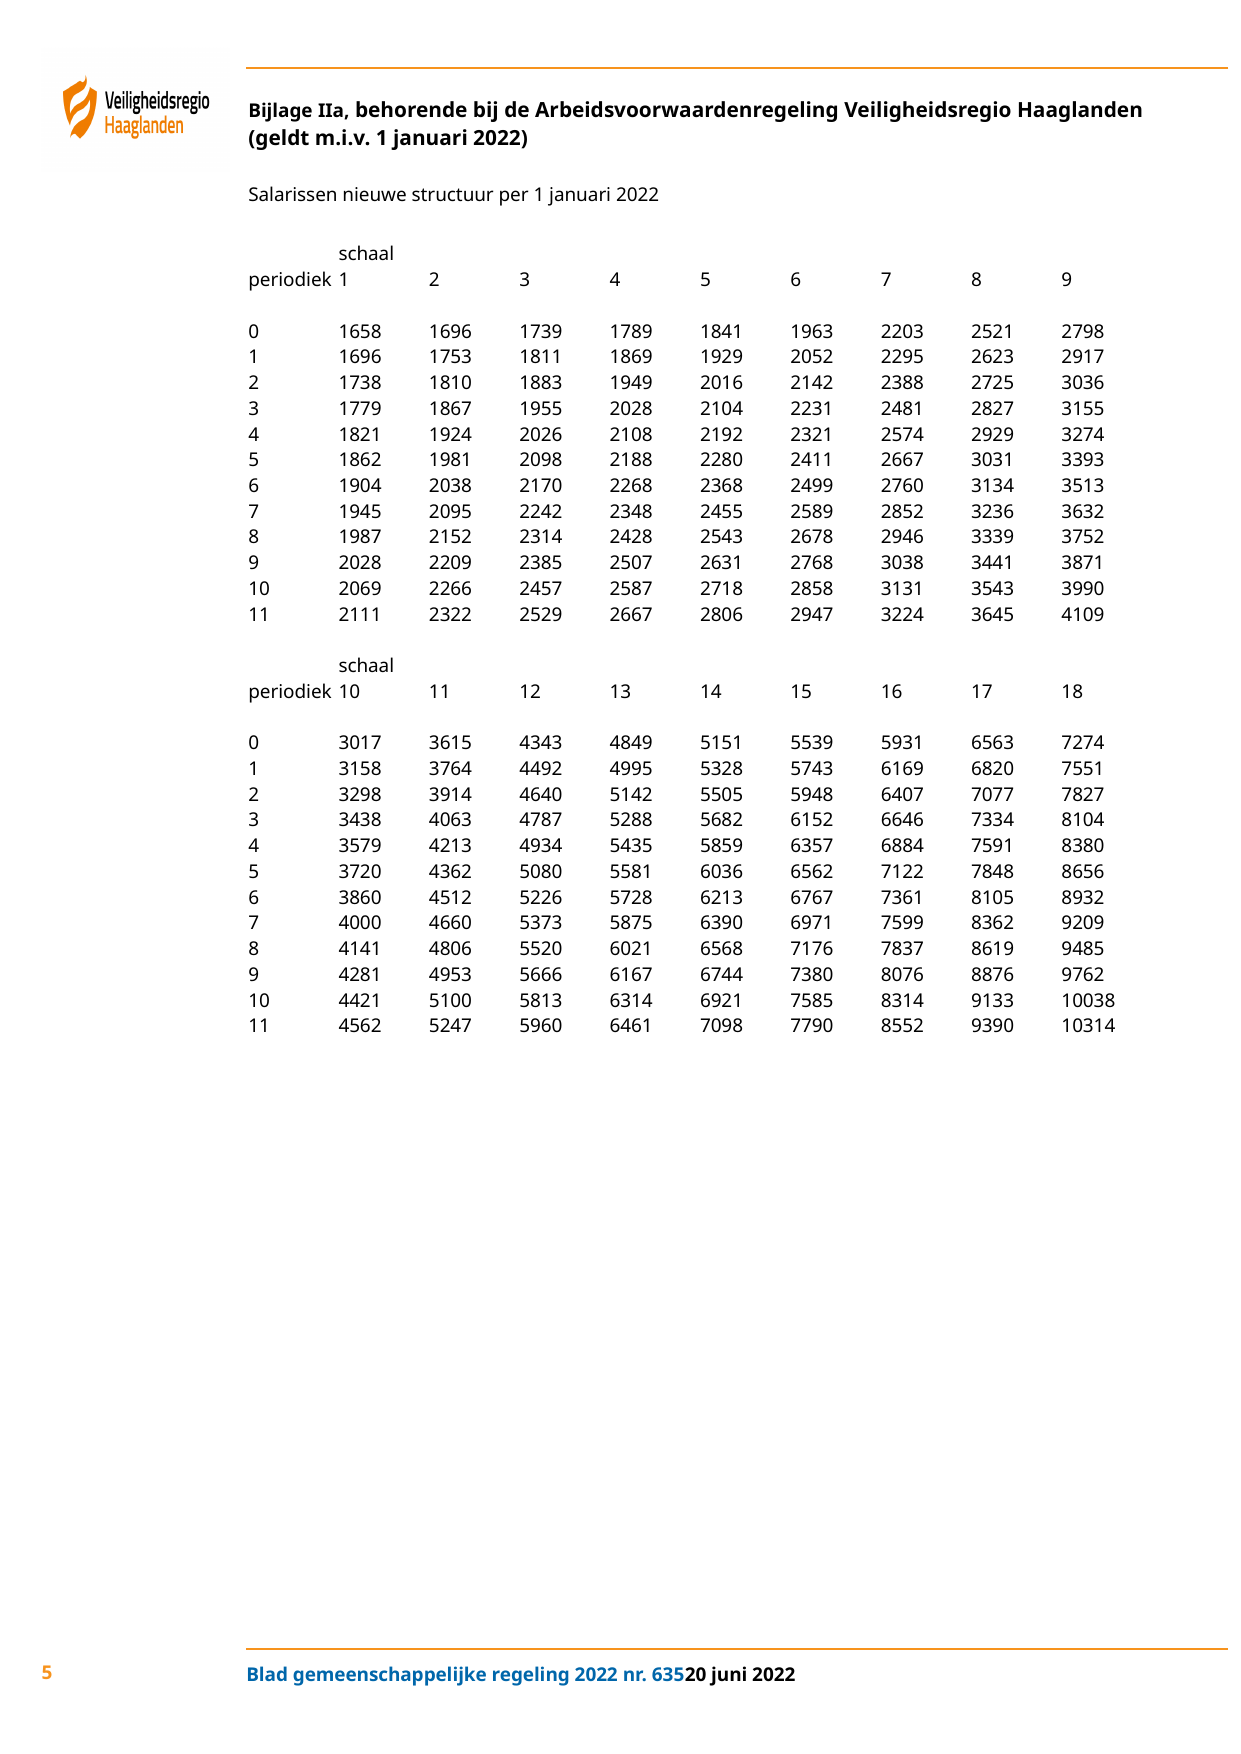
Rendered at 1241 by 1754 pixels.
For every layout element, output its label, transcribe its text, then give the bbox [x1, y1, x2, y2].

table_cell 2457 [519, 575, 609, 601]
table_header [881, 241, 971, 266]
table_cell 2028 [609, 395, 700, 421]
table_cell 2108 [609, 421, 700, 446]
table_cell [248, 292, 338, 318]
table_cell 2631 [700, 549, 790, 575]
table_cell 2760 [881, 472, 971, 498]
table_cell [1061, 652, 1152, 678]
table_cell 7274 [1061, 730, 1152, 755]
table_cell 4660 [429, 910, 519, 935]
table_cell 15 [790, 678, 881, 704]
table_cell 7380 [790, 961, 881, 987]
table_cell 2587 [609, 575, 700, 601]
table_cell 2858 [790, 575, 881, 601]
table_cell 3860 [338, 884, 429, 909]
table_cell [971, 704, 1061, 729]
table_cell 4492 [519, 755, 609, 781]
table_cell 4000 [338, 910, 429, 935]
table_cell 11 [248, 1013, 338, 1038]
table_cell [338, 627, 429, 652]
table_cell 3274 [1061, 421, 1152, 446]
table_cell 3579 [338, 833, 429, 858]
table_cell 6884 [881, 833, 971, 858]
table_cell 2170 [519, 472, 609, 498]
table_cell 1696 [338, 344, 429, 369]
table_cell 2852 [881, 498, 971, 524]
table_cell 1924 [429, 421, 519, 446]
table_cell 18 [1061, 678, 1152, 704]
table_cell 2069 [338, 575, 429, 601]
table_cell 2574 [881, 421, 971, 446]
table_cell 2038 [429, 472, 519, 498]
table_cell 2111 [338, 601, 429, 627]
table_cell 2280 [700, 446, 790, 472]
table_cell 4063 [429, 807, 519, 832]
table_cell 1867 [429, 395, 519, 421]
table_cell 8552 [881, 1013, 971, 1038]
table_cell 3615 [429, 730, 519, 755]
table_cell 7 [248, 498, 338, 524]
table_cell 5948 [790, 781, 881, 807]
table_cell [338, 292, 429, 318]
table_cell [881, 627, 971, 652]
table_cell [248, 704, 338, 729]
table_cell [700, 652, 790, 678]
table_cell 8 [248, 524, 338, 549]
table_cell [429, 627, 519, 652]
table_cell 1869 [609, 344, 700, 369]
table_cell 2052 [790, 344, 881, 369]
table_cell 4421 [338, 987, 429, 1012]
table_cell 11 [429, 678, 519, 704]
table_cell 5 [248, 446, 338, 472]
table_header [429, 241, 519, 266]
table_header schaal [338, 241, 429, 266]
table_cell 10 [338, 678, 429, 704]
table_cell [519, 704, 609, 729]
table_cell 2 [248, 781, 338, 807]
table_cell 6036 [700, 858, 790, 884]
table_cell 7848 [971, 858, 1061, 884]
table_cell [609, 627, 700, 652]
table_cell 2798 [1061, 318, 1152, 343]
table_cell 5666 [519, 961, 609, 987]
table_cell 4934 [519, 833, 609, 858]
table_cell 2718 [700, 575, 790, 601]
table_cell 8656 [1061, 858, 1152, 884]
table_cell 3036 [1061, 369, 1152, 395]
table_cell 2203 [881, 318, 971, 343]
table_header [1061, 241, 1152, 266]
table_cell 8932 [1061, 884, 1152, 909]
table_cell 8104 [1061, 807, 1152, 832]
table_cell 7077 [971, 781, 1061, 807]
table_cell 16 [881, 678, 971, 704]
table_cell 0 [248, 318, 338, 343]
table_cell 1945 [338, 498, 429, 524]
table_cell 1696 [429, 318, 519, 343]
table_header [248, 241, 338, 266]
table_cell 2242 [519, 498, 609, 524]
table_cell [519, 292, 609, 318]
table_cell 5 [248, 858, 338, 884]
table_cell [881, 704, 971, 729]
table_cell 7 [881, 266, 971, 292]
table_cell 6169 [881, 755, 971, 781]
table_cell 2188 [609, 446, 700, 472]
table_cell [971, 627, 1061, 652]
table_cell [248, 652, 338, 678]
table_cell 9485 [1061, 935, 1152, 961]
table_cell 2268 [609, 472, 700, 498]
table_cell 3 [248, 807, 338, 832]
table_cell 2095 [429, 498, 519, 524]
table_cell [1061, 292, 1152, 318]
table_cell 2321 [790, 421, 881, 446]
table_cell 6390 [700, 910, 790, 935]
table_cell 1811 [519, 344, 609, 369]
table_cell 10 [248, 575, 338, 601]
table_cell 1841 [700, 318, 790, 343]
table_cell 7827 [1061, 781, 1152, 807]
table_cell 6 [248, 472, 338, 498]
table_cell 6 [248, 884, 338, 909]
table_cell 9209 [1061, 910, 1152, 935]
table_cell 3645 [971, 601, 1061, 627]
table_cell 2667 [881, 446, 971, 472]
table_cell 8314 [881, 987, 971, 1012]
table_cell 4 [248, 421, 338, 446]
table_cell 4995 [609, 755, 700, 781]
table_cell 8876 [971, 961, 1061, 987]
table_cell [519, 652, 609, 678]
table_cell 1955 [519, 395, 609, 421]
table_cell 2016 [700, 369, 790, 395]
table_cell [700, 292, 790, 318]
table_cell [609, 704, 700, 729]
table_cell 4953 [429, 961, 519, 987]
table_cell 2521 [971, 318, 1061, 343]
table_cell 7837 [881, 935, 971, 961]
table_cell 6820 [971, 755, 1061, 781]
table_cell 7551 [1061, 755, 1152, 781]
table_cell periodiek [248, 266, 338, 292]
table_cell 1883 [519, 369, 609, 395]
table_cell 2322 [429, 601, 519, 627]
table_cell 13 [609, 678, 700, 704]
table_cell [338, 704, 429, 729]
table_cell 3441 [971, 549, 1061, 575]
table_cell 0 [248, 730, 338, 755]
table_cell 4512 [429, 884, 519, 909]
table_cell 8076 [881, 961, 971, 987]
table_cell [248, 627, 338, 652]
table_cell 7790 [790, 1013, 881, 1038]
table_cell 6767 [790, 884, 881, 909]
table_cell 3339 [971, 524, 1061, 549]
table_cell 3914 [429, 781, 519, 807]
table_cell 1862 [338, 446, 429, 472]
table_cell 2917 [1061, 344, 1152, 369]
table_cell [609, 292, 700, 318]
table_cell 9 [248, 549, 338, 575]
table_cell 1779 [338, 395, 429, 421]
table_cell 4 [609, 266, 700, 292]
table_cell 4562 [338, 1013, 429, 1038]
text Bijlage IIa, behorende bij de Arbeidsvoorwaardenregeling Veiligheidsregio Haaglanden (geldt m.i.v. 1 januari 2022) [248, 95, 1152, 152]
table_cell 4362 [429, 858, 519, 884]
table_cell 2507 [609, 549, 700, 575]
table_cell 4787 [519, 807, 609, 832]
table_cell 2028 [338, 549, 429, 575]
table_cell 6562 [790, 858, 881, 884]
table_cell 1810 [429, 369, 519, 395]
table_cell 2 [429, 266, 519, 292]
table_cell 5226 [519, 884, 609, 909]
table_cell 5288 [609, 807, 700, 832]
table_cell 3031 [971, 446, 1061, 472]
table_cell 4806 [429, 935, 519, 961]
table_cell 2678 [790, 524, 881, 549]
table_cell [971, 292, 1061, 318]
table_cell 2209 [429, 549, 519, 575]
table_cell [429, 652, 519, 678]
table_cell 7361 [881, 884, 971, 909]
table_cell 2026 [519, 421, 609, 446]
table_cell 6357 [790, 833, 881, 858]
table_cell 7122 [881, 858, 971, 884]
table_cell 3871 [1061, 549, 1152, 575]
table_cell 5100 [429, 987, 519, 1012]
table_cell 6568 [700, 935, 790, 961]
table_cell 5859 [700, 833, 790, 858]
table_cell 7591 [971, 833, 1061, 858]
table_cell 6646 [881, 807, 971, 832]
table_cell 2947 [790, 601, 881, 627]
table_cell 5373 [519, 910, 609, 935]
table_cell 3224 [881, 601, 971, 627]
table_cell 8619 [971, 935, 1061, 961]
table_cell 2192 [700, 421, 790, 446]
table_cell 7098 [700, 1013, 790, 1038]
table_cell [881, 292, 971, 318]
table_cell 6744 [700, 961, 790, 987]
table_cell 4109 [1061, 601, 1152, 627]
table_cell 2428 [609, 524, 700, 549]
table_cell [700, 627, 790, 652]
table_cell 5581 [609, 858, 700, 884]
table_cell 2295 [881, 344, 971, 369]
table_cell 17 [971, 678, 1061, 704]
table_cell 2667 [609, 601, 700, 627]
table_cell 3298 [338, 781, 429, 807]
table_cell 9 [1061, 266, 1152, 292]
table_cell 2725 [971, 369, 1061, 395]
table_cell [519, 627, 609, 652]
table_cell 1738 [338, 369, 429, 395]
table_cell 1658 [338, 318, 429, 343]
table_cell 5682 [700, 807, 790, 832]
table_cell 4640 [519, 781, 609, 807]
table_cell 4 [248, 833, 338, 858]
table_cell 2368 [700, 472, 790, 498]
table_cell 6407 [881, 781, 971, 807]
table_cell [790, 704, 881, 729]
table_cell 8362 [971, 910, 1061, 935]
table_cell 14 [700, 678, 790, 704]
table_cell 12 [519, 678, 609, 704]
table_header [519, 241, 609, 266]
table_header [971, 241, 1061, 266]
table_cell 3543 [971, 575, 1061, 601]
table_cell 6921 [700, 987, 790, 1012]
table_cell 9 [248, 961, 338, 987]
table_header [700, 241, 790, 266]
table_cell 6971 [790, 910, 881, 935]
table_cell 3158 [338, 755, 429, 781]
table_cell 1981 [429, 446, 519, 472]
table_cell 2543 [700, 524, 790, 549]
table_cell 3155 [1061, 395, 1152, 421]
table_cell 1739 [519, 318, 609, 343]
table_cell 3 [519, 266, 609, 292]
table_cell 5247 [429, 1013, 519, 1038]
table_cell 2946 [881, 524, 971, 549]
table_cell 5328 [700, 755, 790, 781]
table_cell 1949 [609, 369, 700, 395]
table_cell 2806 [700, 601, 790, 627]
table_cell 2481 [881, 395, 971, 421]
table_cell 10 [248, 987, 338, 1012]
table_cell 2 [248, 369, 338, 395]
table_cell 2385 [519, 549, 609, 575]
table_cell [790, 652, 881, 678]
table_cell 10038 [1061, 987, 1152, 1012]
table_cell 2411 [790, 446, 881, 472]
table_cell 2827 [971, 395, 1061, 421]
table_cell 6461 [609, 1013, 700, 1038]
table_cell 5728 [609, 884, 700, 909]
table_cell 6021 [609, 935, 700, 961]
table_cell 10314 [1061, 1013, 1152, 1038]
table_cell [790, 292, 881, 318]
table_cell 2098 [519, 446, 609, 472]
table_cell [700, 704, 790, 729]
table_cell 1 [248, 344, 338, 369]
table_cell 2623 [971, 344, 1061, 369]
table_cell 6167 [609, 961, 700, 987]
table_cell 2768 [790, 549, 881, 575]
table_cell 6152 [790, 807, 881, 832]
table_cell 3632 [1061, 498, 1152, 524]
table_cell 8105 [971, 884, 1061, 909]
table_cell schaal [338, 652, 429, 678]
table_cell 2314 [519, 524, 609, 549]
table_cell 1789 [609, 318, 700, 343]
table_cell 3720 [338, 858, 429, 884]
table_cell 2142 [790, 369, 881, 395]
table_cell 3236 [971, 498, 1061, 524]
table_cell 1 [338, 266, 429, 292]
table_cell 3513 [1061, 472, 1152, 498]
table_cell 5743 [790, 755, 881, 781]
table_cell 5142 [609, 781, 700, 807]
table_cell 3393 [1061, 446, 1152, 472]
table_cell 3752 [1061, 524, 1152, 549]
table_cell 5 [700, 266, 790, 292]
text Salarissen nieuwe structuur per 1 januari 2022 [248, 181, 1152, 207]
table_cell 4849 [609, 730, 700, 755]
table_cell 5080 [519, 858, 609, 884]
table_cell 5505 [700, 781, 790, 807]
table_cell 11 [248, 601, 338, 627]
table_cell 4141 [338, 935, 429, 961]
table_cell 5151 [700, 730, 790, 755]
table_cell 2499 [790, 472, 881, 498]
table_cell 7585 [790, 987, 881, 1012]
table_cell 2929 [971, 421, 1061, 446]
table_cell 3038 [881, 549, 971, 575]
table_cell 6 [790, 266, 881, 292]
table_cell [1061, 627, 1152, 652]
table_cell 2266 [429, 575, 519, 601]
table_cell 4213 [429, 833, 519, 858]
table_cell 9762 [1061, 961, 1152, 987]
table_cell 9133 [971, 987, 1061, 1012]
table_cell 5539 [790, 730, 881, 755]
table_cell 5931 [881, 730, 971, 755]
table_cell 2388 [881, 369, 971, 395]
table_cell 3017 [338, 730, 429, 755]
table_cell [790, 627, 881, 652]
table_cell 1987 [338, 524, 429, 549]
table_cell 1963 [790, 318, 881, 343]
table_cell 3764 [429, 755, 519, 781]
table_cell 3990 [1061, 575, 1152, 601]
table_cell 5875 [609, 910, 700, 935]
table_cell 3438 [338, 807, 429, 832]
table_cell 7176 [790, 935, 881, 961]
table_cell 1904 [338, 472, 429, 498]
table_cell 2104 [700, 395, 790, 421]
table_cell 2455 [700, 498, 790, 524]
picture [41, 47, 231, 172]
table_cell 7 [248, 910, 338, 935]
table_cell 3131 [881, 575, 971, 601]
table_cell 6563 [971, 730, 1061, 755]
table_cell 5813 [519, 987, 609, 1012]
table_cell [429, 704, 519, 729]
table_cell 5960 [519, 1013, 609, 1038]
table_cell 1821 [338, 421, 429, 446]
table_cell 1 [248, 755, 338, 781]
table_cell 1929 [700, 344, 790, 369]
table_cell 5435 [609, 833, 700, 858]
table_cell 8 [971, 266, 1061, 292]
table_cell 7334 [971, 807, 1061, 832]
table_cell 6314 [609, 987, 700, 1012]
table_cell periodiek [248, 678, 338, 704]
table_cell 2152 [429, 524, 519, 549]
table_cell 7599 [881, 910, 971, 935]
table_cell 4281 [338, 961, 429, 987]
table_cell 8 [248, 935, 338, 961]
table_cell 1753 [429, 344, 519, 369]
table_cell 2231 [790, 395, 881, 421]
table_cell 6213 [700, 884, 790, 909]
table_cell 9390 [971, 1013, 1061, 1038]
table_cell [971, 652, 1061, 678]
table_cell 3134 [971, 472, 1061, 498]
table_cell 5520 [519, 935, 609, 961]
table_cell 4343 [519, 730, 609, 755]
table_header [609, 241, 700, 266]
table_cell [1061, 704, 1152, 729]
table_header [790, 241, 881, 266]
table_cell [429, 292, 519, 318]
table_cell [609, 652, 700, 678]
table_cell 3 [248, 395, 338, 421]
table_cell 2529 [519, 601, 609, 627]
table_cell [881, 652, 971, 678]
table_cell 8380 [1061, 833, 1152, 858]
table_cell 2348 [609, 498, 700, 524]
table_cell 2589 [790, 498, 881, 524]
